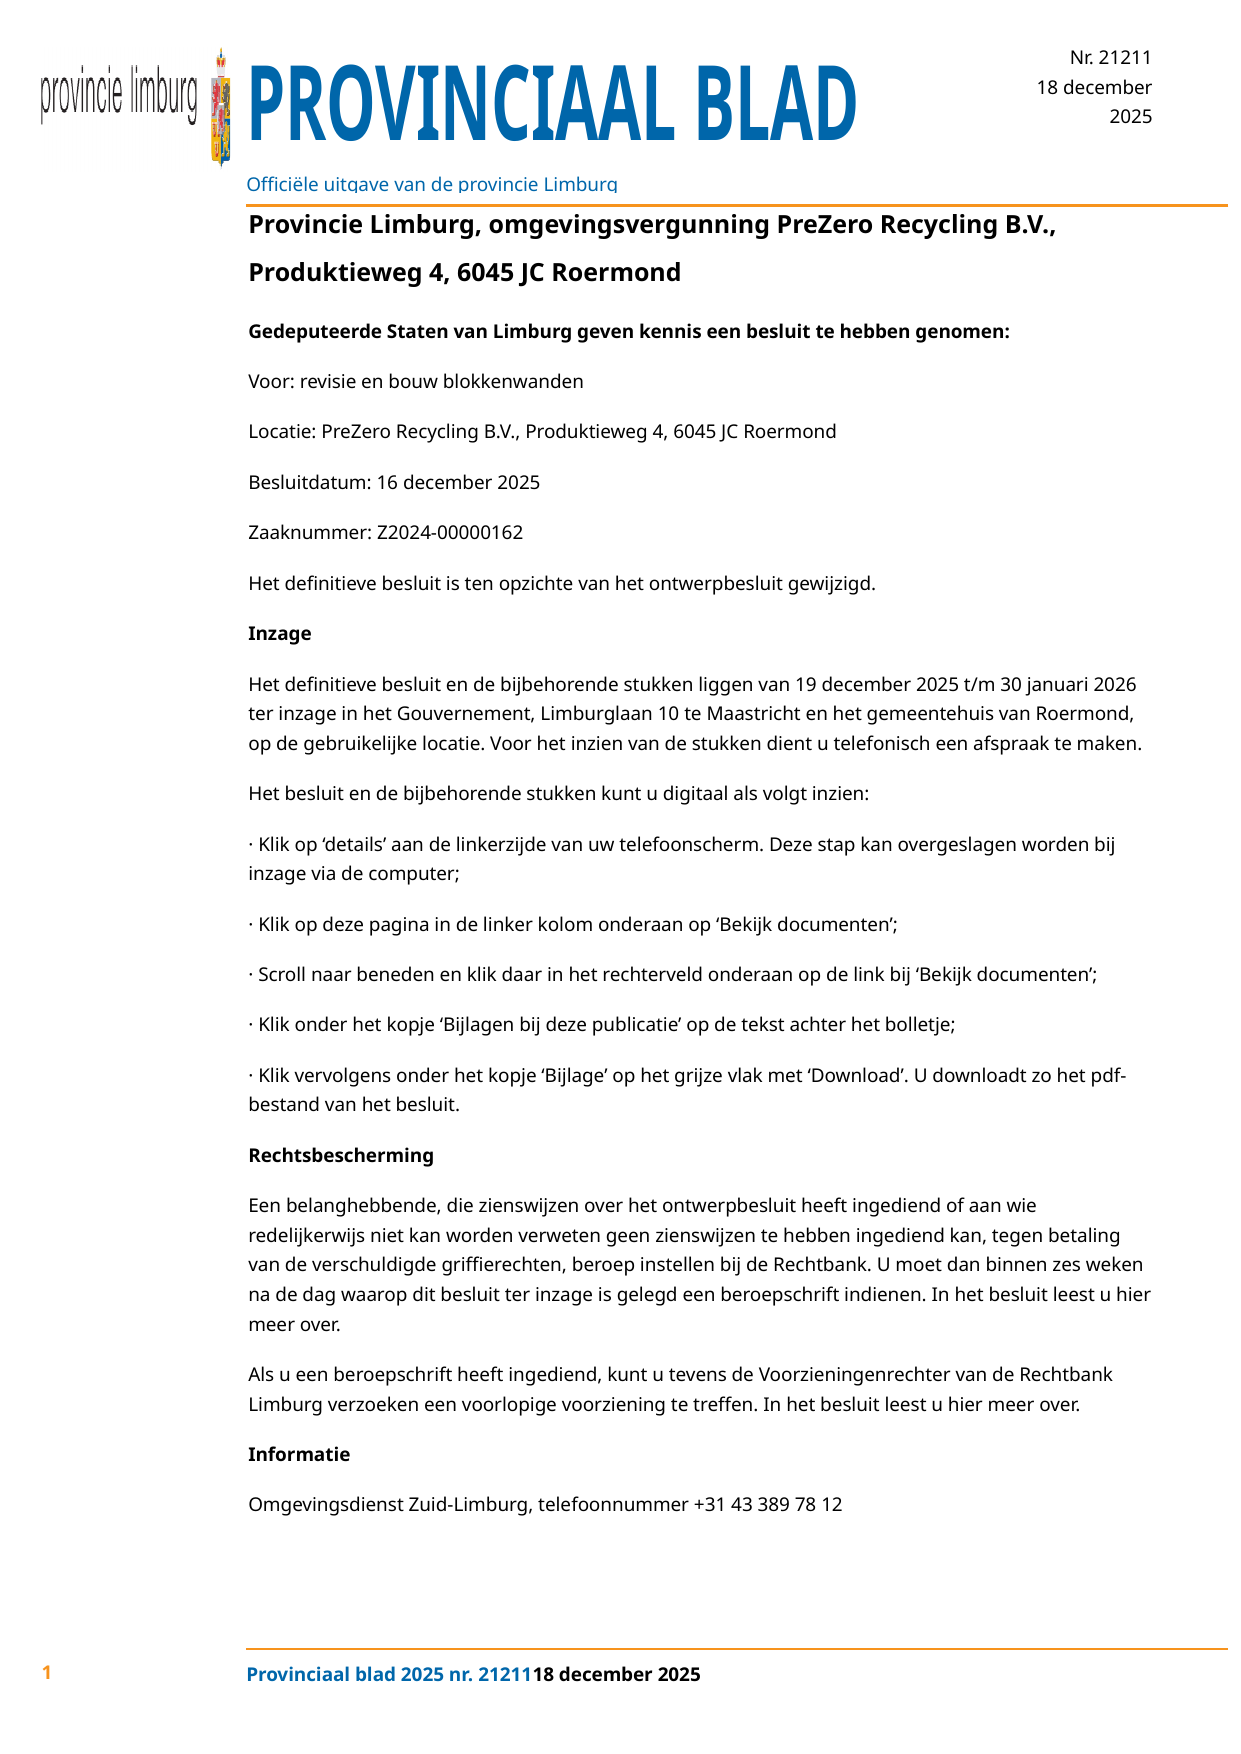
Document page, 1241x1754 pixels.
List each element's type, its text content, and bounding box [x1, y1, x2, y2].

text Als u een beroepschrift heeft ingediend, kunt u tevens de Voorzieningenrechter van de Rechtbank Limburg verzoeken een voorlopige voorziening te treffen. In het besluit leest u hier meer over. [248, 1361, 1152, 1417]
text · Klik onder het kopje ‘Bijlagen bij deze publicatie’ op de tekst achter het bolletje; [248, 1012, 1152, 1037]
text Locatie: PreZero Recycling B.V., Produktieweg 4, 6045 JC Roermond [248, 419, 1152, 444]
text · Klik op deze pagina in de linker kolom onderaan op ‘Bekijk documenten’; [248, 911, 1152, 937]
text Zaaknummer: Z2024-00000162 [248, 519, 1152, 545]
text Voor: revisie en bouw blokkenwanden [248, 368, 1152, 394]
text Het definitieve besluit is ten opzichte van het ontwerpbesluit gewijzigd. [248, 570, 1152, 596]
text Rechtsbescherming [248, 1142, 1152, 1168]
text · Scroll naar beneden en klik daar in het rechterveld onderaan op de link bij ‘Bekijk documenten’; [248, 961, 1152, 987]
text Inzage [248, 620, 1152, 646]
text · Klik vervolgens onder het kopje ‘Bijlage’ op het grijze vlak met ‘Download’. U downloadt zo het pdf-bestand van het besluit. [248, 1062, 1152, 1117]
text Omgevingsdienst Zuid-Limburg, telefoonnummer +31 43 389 78 12 [248, 1492, 1152, 1517]
picture [41, 47, 231, 172]
text Besluitdatum: 16 december 2025 [248, 469, 1152, 495]
text Informatie [248, 1441, 1152, 1467]
text · Klik op ‘details’ aan de linkerzijde van uw telefoonscherm. Deze stap kan overgeslagen worden bij inzage via de computer; [248, 831, 1152, 886]
text Provincie Limburg, omgevingsvergunning PreZero Recycling B.V., Produktieweg 4, 6045 JC Roermond [248, 207, 1152, 288]
text Het besluit en de bijbehorende stukken kunt u digitaal als volgt inzien: [248, 780, 1152, 806]
text Gedeputeerde Staten van Limburg geven kennis een besluit te hebben genomen: [248, 318, 1152, 344]
text Het definitieve besluit en de bijbehorende stukken liggen van 19 december 2025 t/m 30 januari 2026 ter inzage in het Gouvernement, Limburglaan 10 te Maastricht en het gemeentehuis van Roermond, op de gebruikelijke locatie. Voor het inzien van de stukken dient u telefonisch een afspraak te maken. [248, 671, 1152, 756]
text Een belanghebbende, die zienswijzen over het ontwerpbesluit heeft ingediend of aan wie redelijkerwijs niet kan worden verweten geen zienswijzen te hebben ingediend kan, tegen betaling van de verschuldigde griffierechten, beroep instellen bij de Rechtbank. U moet dan binnen zes weken na de dag waarop dit besluit ter inzage is gelegd een beroepschrift indienen. In het besluit leest u hier meer over. [248, 1192, 1152, 1337]
